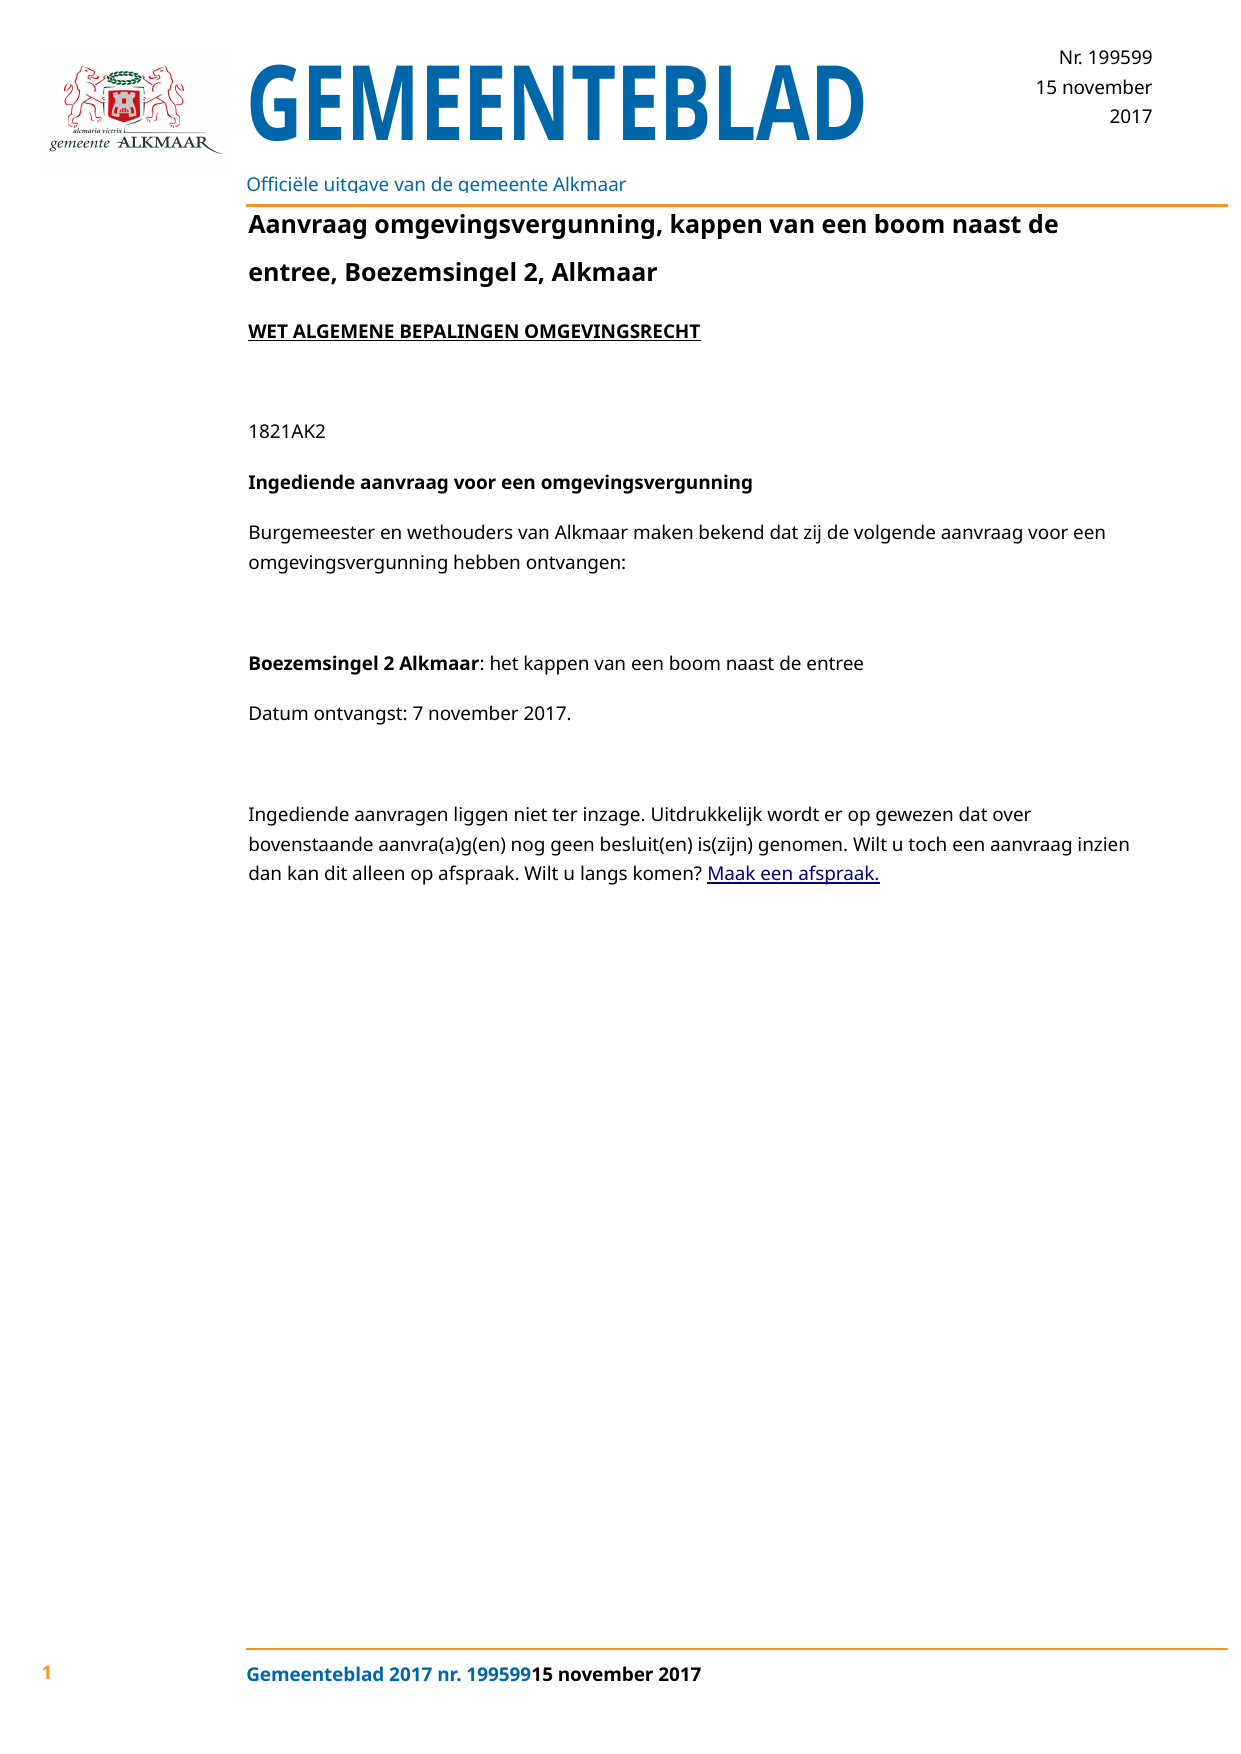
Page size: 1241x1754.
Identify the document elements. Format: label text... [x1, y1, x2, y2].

text WET ALGEMENE BEPALINGEN OMGEVINGSRECHT [248, 318, 1152, 344]
text Aanvraag omgevingsvergunning, kappen van een boom naast de entree, Boezemsingel 2, Alkmaar [248, 207, 1152, 288]
text Burgemeester en wethouders van Alkmaar maken bekend dat zij de volgende aanvraag voor een omgevingsvergunning hebben ontvangen: [248, 519, 1152, 575]
text 1821AK2 [248, 419, 1152, 444]
text Ingediende aanvraag voor een omgevingsvergunning [248, 469, 1152, 495]
text Ingediende aanvragen liggen niet ter inzage. Uitdrukkelijk wordt er op gewezen dat over bovenstaande aanvra(a)g(en) nog geen besluit(en) is(zijn) genomen. Wilt u toch een aanvraag inzien dan kan dit alleen op afspraak. Wilt u langs komen? Maak een afspraak. [248, 801, 1152, 886]
picture [41, 47, 231, 172]
text Datum ontvangst: 7 november 2017. [248, 700, 1152, 726]
text Boezemsingel 2 Alkmaar: het kappen van een boom naast de entree [248, 650, 1152, 676]
